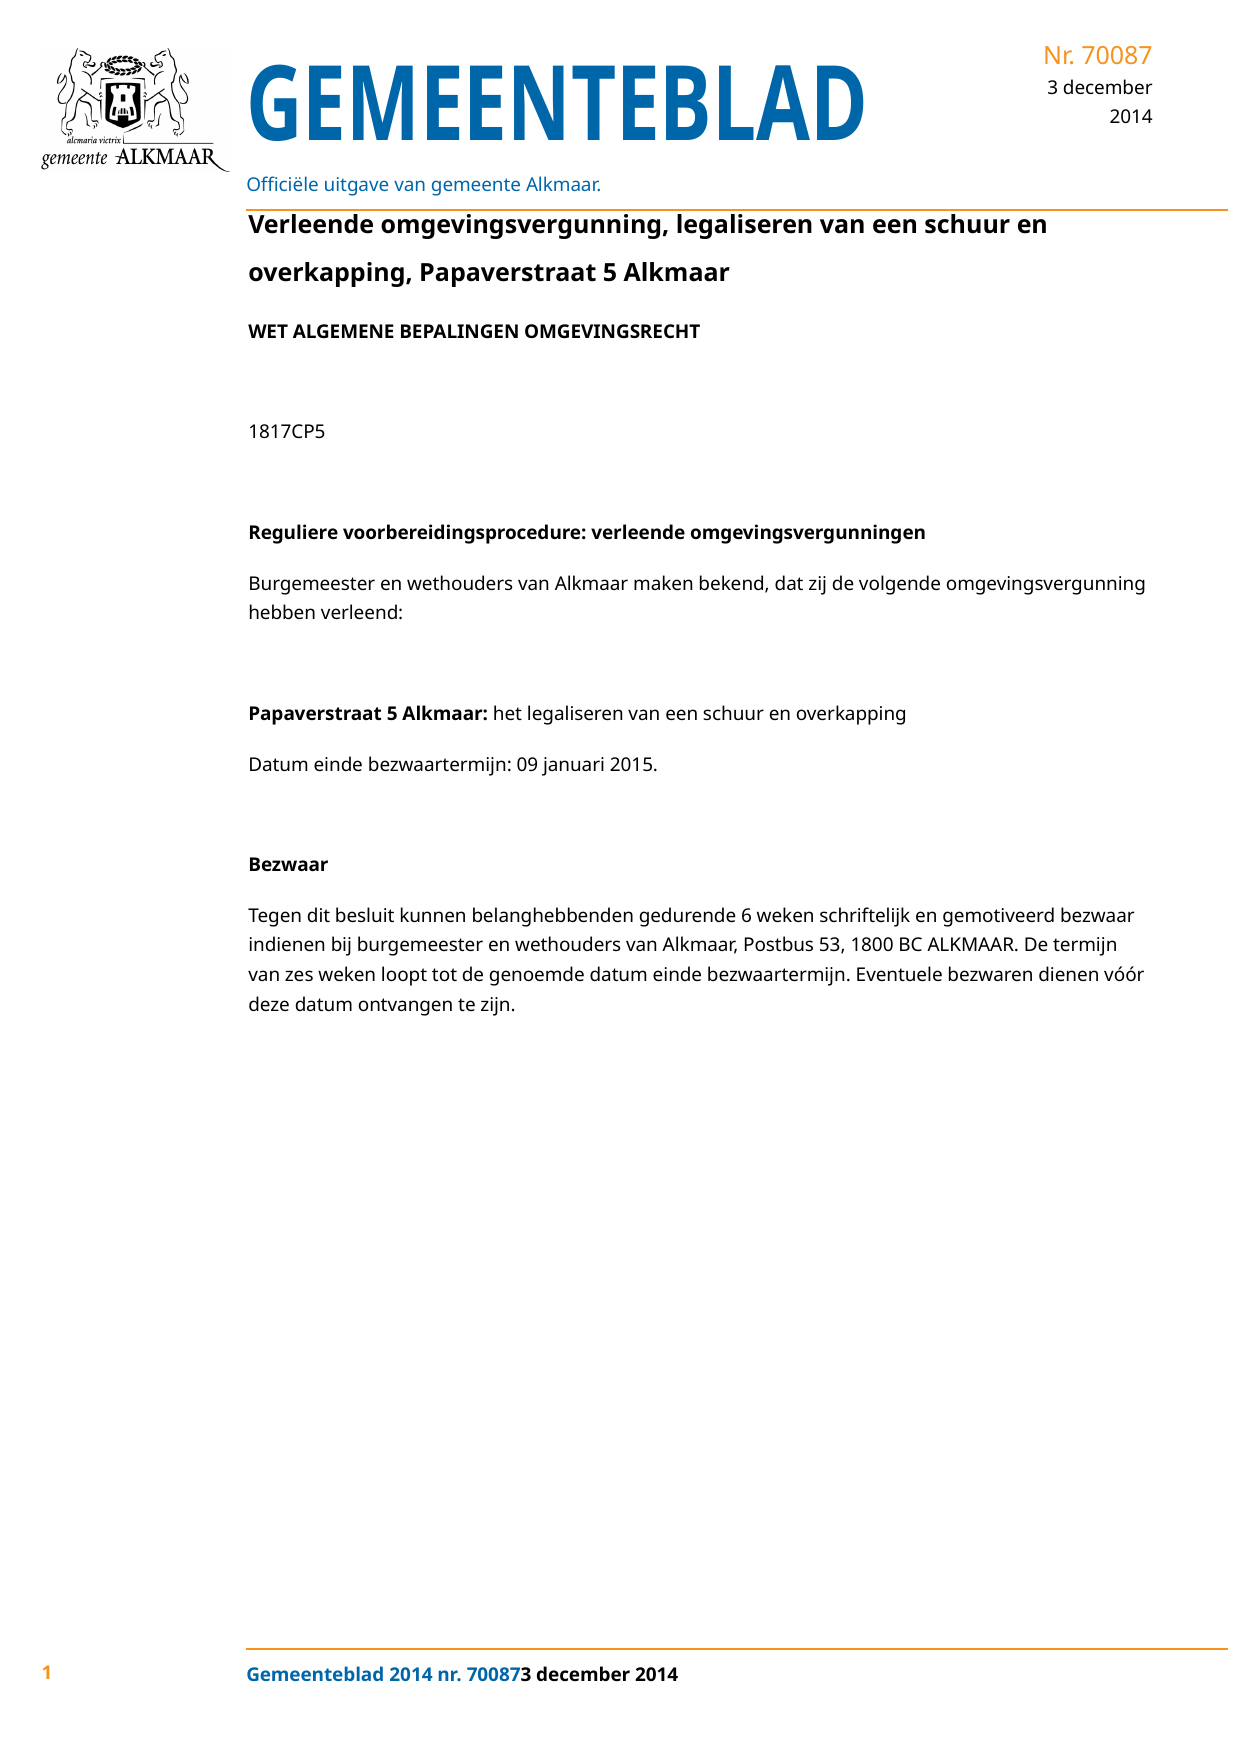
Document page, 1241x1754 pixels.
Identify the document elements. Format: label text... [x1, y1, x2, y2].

text Verleende omgevingsvergunning, legaliseren van een schuur en overkapping, Papaverstraat 5 Alkmaar [248, 211, 1152, 288]
picture [41, 47, 231, 172]
text 1817CP5 [248, 419, 1152, 444]
text WET ALGEMENE BEPALINGEN OMGEVINGSRECHT [248, 318, 1152, 344]
text Tegen dit besluit kunnen belanghebbenden gedurende 6 weken schriftelijk en gemotiveerd bezwaar indienen bij burgemeester en wethouders van Alkmaar, Postbus 53, 1800 BC ALKMAAR. De termijn van zes weken loopt tot de genoemde datum einde bezwaartermijn. Eventuele bezwaren dienen vóór deze datum ontvangen te zijn. [248, 902, 1152, 1017]
text Bezwaar [248, 852, 1152, 877]
text Papaverstraat 5 Alkmaar: het legaliseren van een schuur en overkapping [248, 700, 1152, 726]
text Datum einde bezwaartermijn: 09 januari 2015. [248, 751, 1152, 777]
text Burgemeester en wethouders van Alkmaar maken bekend, dat zij de volgende omgevingsvergunning hebben verleend: [248, 570, 1152, 625]
text Reguliere voorbereidingsprocedure: verleende omgevingsvergunningen [248, 519, 1152, 545]
